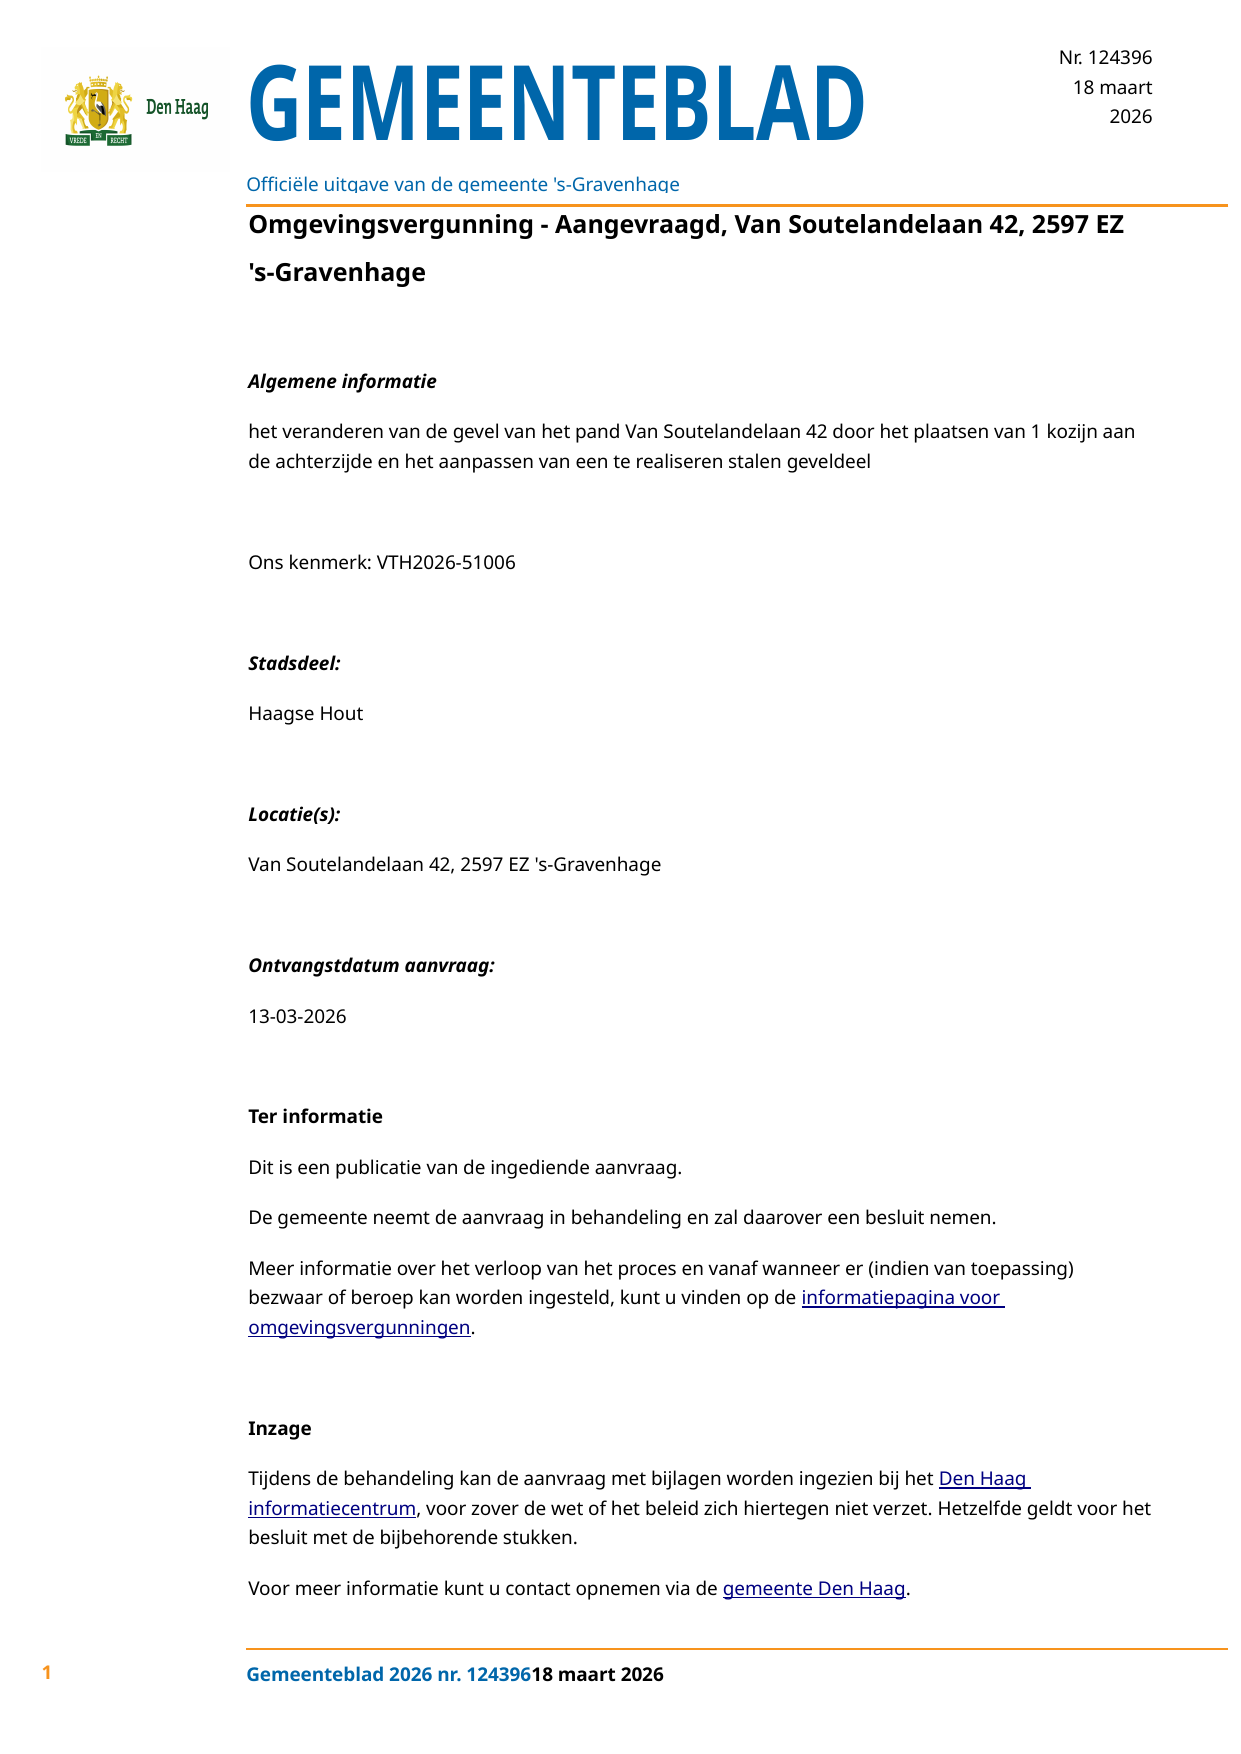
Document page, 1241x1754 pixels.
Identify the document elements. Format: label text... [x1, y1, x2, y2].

text Ter informatie [248, 1104, 1152, 1129]
text Meer informatie over het verloop van het proces en vanaf wanneer er (indien van toepassing) bezwaar of beroep kan worden ingesteld, kunt u vinden op de informatiepagina voor omgevingsvergunningen. [248, 1255, 1152, 1340]
text De gemeente neemt de aanvraag in behandeling en zal daarover een besluit nemen. [248, 1204, 1152, 1230]
text Algemene informatie [248, 368, 1152, 394]
text 13-03-2026 [248, 1003, 1152, 1029]
text Ons kenmerk: VTH2026-51006 [248, 549, 1152, 575]
picture [41, 47, 231, 172]
text Haagse Hout [248, 700, 1152, 726]
text Van Soutelandelaan 42, 2597 EZ 's-Gravenhage [248, 852, 1152, 877]
text Tijdens de behandeling kan de aanvraag met bijlagen worden ingezien bij het Den Haag informatiecentrum, voor zover de wet of het beleid zich hiertegen niet verzet. Hetzelfde geldt voor het besluit met de bijbehorende stukken. [248, 1465, 1152, 1550]
text Voor meer informatie kunt u contact opnemen via de gemeente Den Haag. [248, 1575, 1152, 1601]
text Dit is een publicatie van de ingediende aanvraag. [248, 1154, 1152, 1180]
text Stadsdeel: [248, 650, 1152, 676]
text Locatie(s): [248, 801, 1152, 827]
text het veranderen van de gevel van het pand Van Soutelandelaan 42 door het plaatsen van 1 kozijn aan de achterzijde en het aanpassen van een te realiseren stalen geveldeel [248, 419, 1152, 474]
text Inzage [248, 1415, 1152, 1441]
text Ontvangstdatum aanvraag: [248, 952, 1152, 978]
text Omgevingsvergunning - Aangevraagd, Van Soutelandelaan 42, 2597 EZ 's-Gravenhage [248, 207, 1152, 288]
